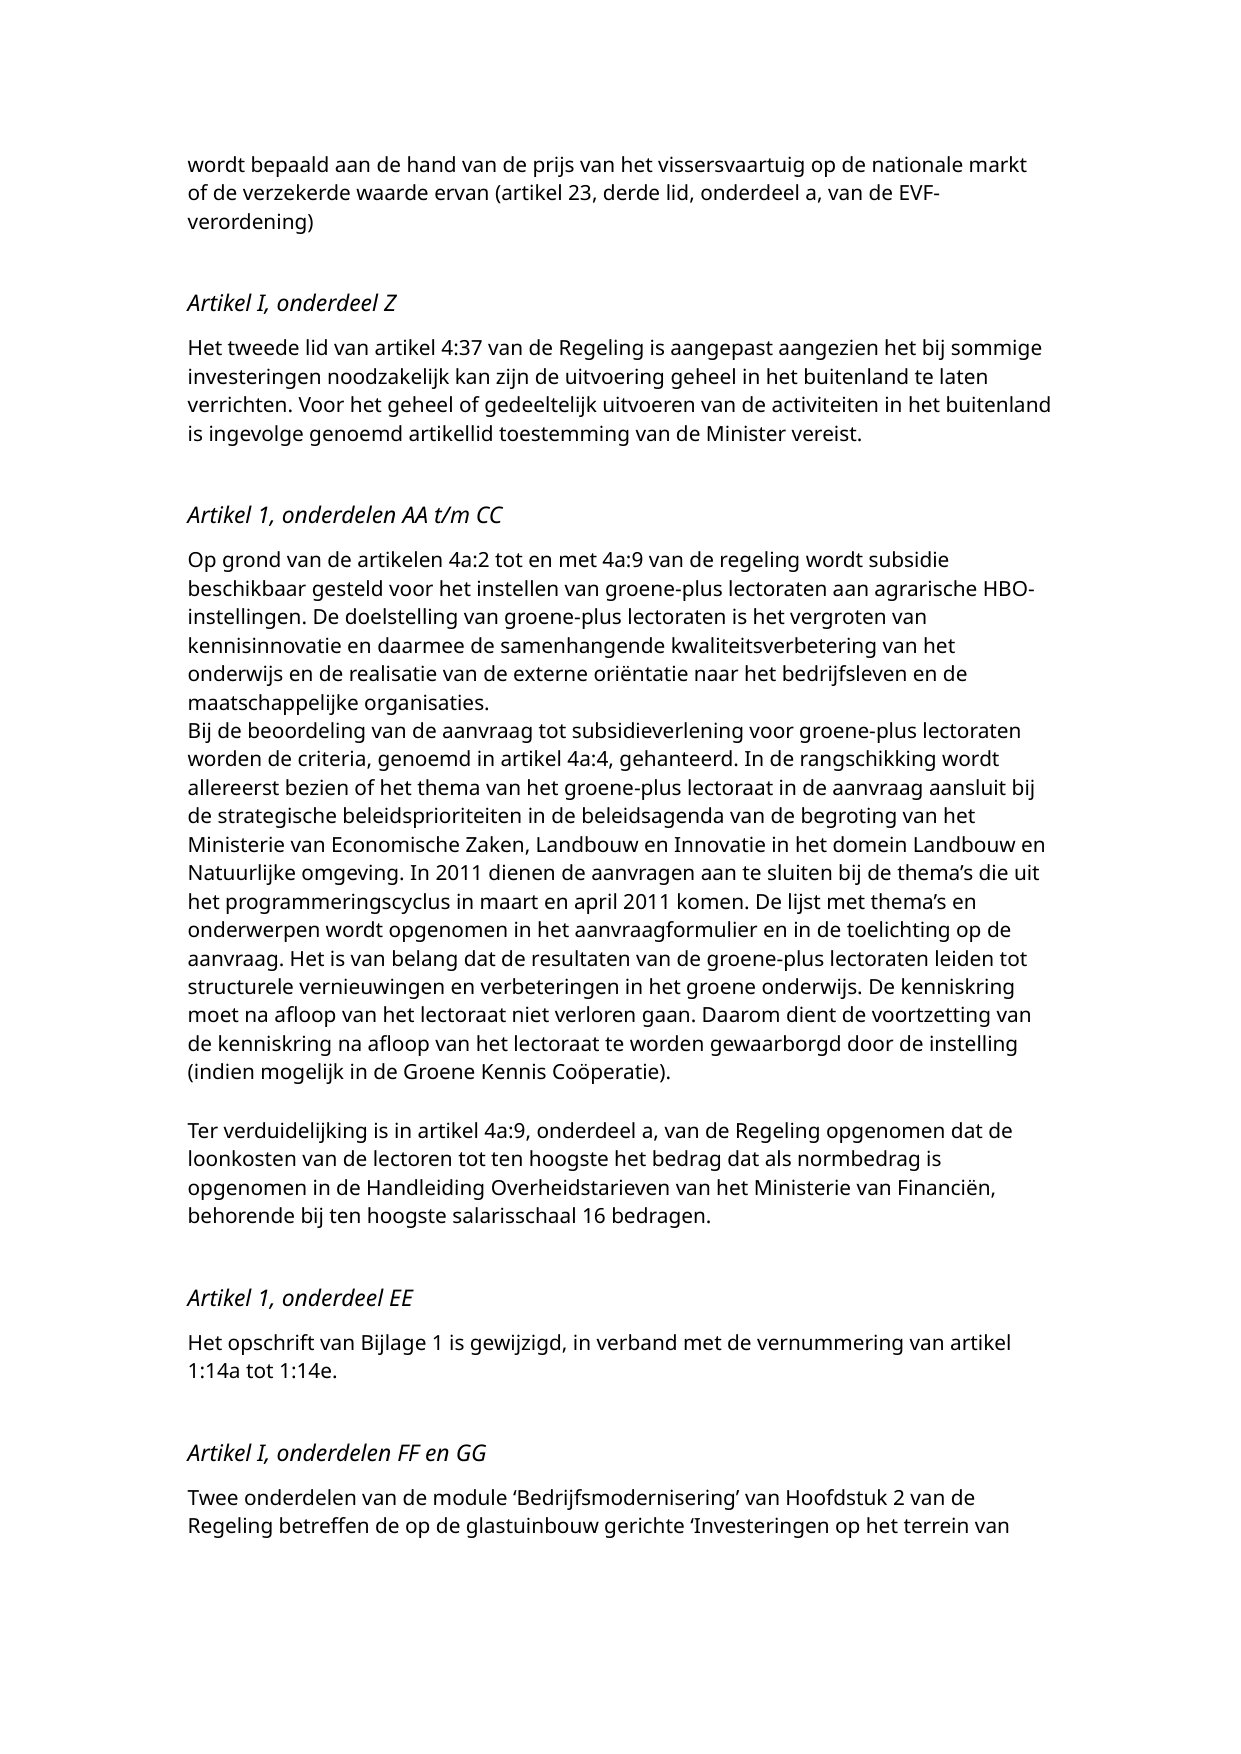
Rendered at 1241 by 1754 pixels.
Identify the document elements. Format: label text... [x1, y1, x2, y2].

text Bij de beoordeling van de aanvraag tot subsidieverlening voor groene-plus lectoraten worden de criteria, genoemd in artikel 4a:4, gehanteerd. In de rangschikking wordt allereerst bezien of het thema van het groene-plus lectoraat in de aanvraag aansluit bij de strategische beleidsprioriteiten in de beleidsagenda van de begroting van het Ministerie van Economische Zaken, Landbouw en Innovatie in het domein Landbouw en Natuurlijke omgeving. In 2011 dienen de aanvragen aan te sluiten bij de thema’s die uit het programmeringscyclus in maart en april 2011 komen. De lijst met thema’s en onderwerpen wordt opgenomen in het aanvraagformulier en in de toelichting op de aanvraag. Het is van belang dat de resultaten van de groene-plus lectoraten leiden tot structurele vernieuwingen en verbeteringen in het groene onderwijs. De kenniskring moet na afloop van het lectoraat niet verloren gaan. Daarom dient de voortzetting van de kenniskring na afloop van het lectoraat te worden gewaarborgd door de instelling (indien mogelijk in de Groene Kennis Coöperatie). [187, 716, 1053, 1086]
text wordt bepaald aan de hand van de prijs van het vissersvaartuig op de nationale markt of de verzekerde waarde ervan (artikel 23, derde lid, onderdeel a, van de EVF-verordening) [187, 150, 1053, 235]
subtitle Artikel I, onderdelen FF en GG [187, 1437, 1053, 1468]
text Ter verduidelijking is in artikel 4a:9, onderdeel a, van de Regeling opgenomen dat de loonkosten van de lectoren tot ten hoogste het bedrag dat als normbedrag is opgenomen in de Handleiding Overheidstarieven van het Ministerie van Financiën, behorende bij ten hoogste salarisschaal 16 bedragen. [187, 1116, 1053, 1229]
text Twee onderdelen van de module ‘Bedrijfsmodernisering’ van Hoofdstuk 2 van de Regeling betreffen de op de glastuinbouw gerichte ‘Investeringen op het terrein van [187, 1483, 1053, 1540]
text Het opschrift van Bijlage 1 is gewijzigd, in verband met de vernummering van artikel 1:14a tot 1:14e. [187, 1328, 1053, 1385]
subtitle Artikel I, onderdeel Z [187, 287, 1053, 318]
subtitle Artikel 1, onderdeel EE [187, 1282, 1053, 1313]
text Op grond van de artikelen 4a:2 tot en met 4a:9 van de regeling wordt subsidie beschikbaar gesteld voor het instellen van groene-plus lectoraten aan agrarische HBO-instellingen. De doelstelling van groene-plus lectoraten is het vergroten van kennisinnovatie en daarmee de samenhangende kwaliteitsverbetering van het onderwijs en de realisatie van de externe oriëntatie naar het bedrijfsleven en de maatschappelijke organisaties. [187, 546, 1053, 716]
subtitle Artikel 1, onderdelen AA t/m CC [187, 499, 1053, 531]
text Het tweede lid van artikel 4:37 van de Regeling is aangepast aangezien het bij sommige investeringen noodzakelijk kan zijn de uitvoering geheel in het buitenland te laten verrichten. Voor het geheel of gedeeltelijk uitvoeren van de activiteiten in het buitenland is ingevolge genoemd artikellid toestemming van de Minister vereist. [187, 333, 1053, 447]
